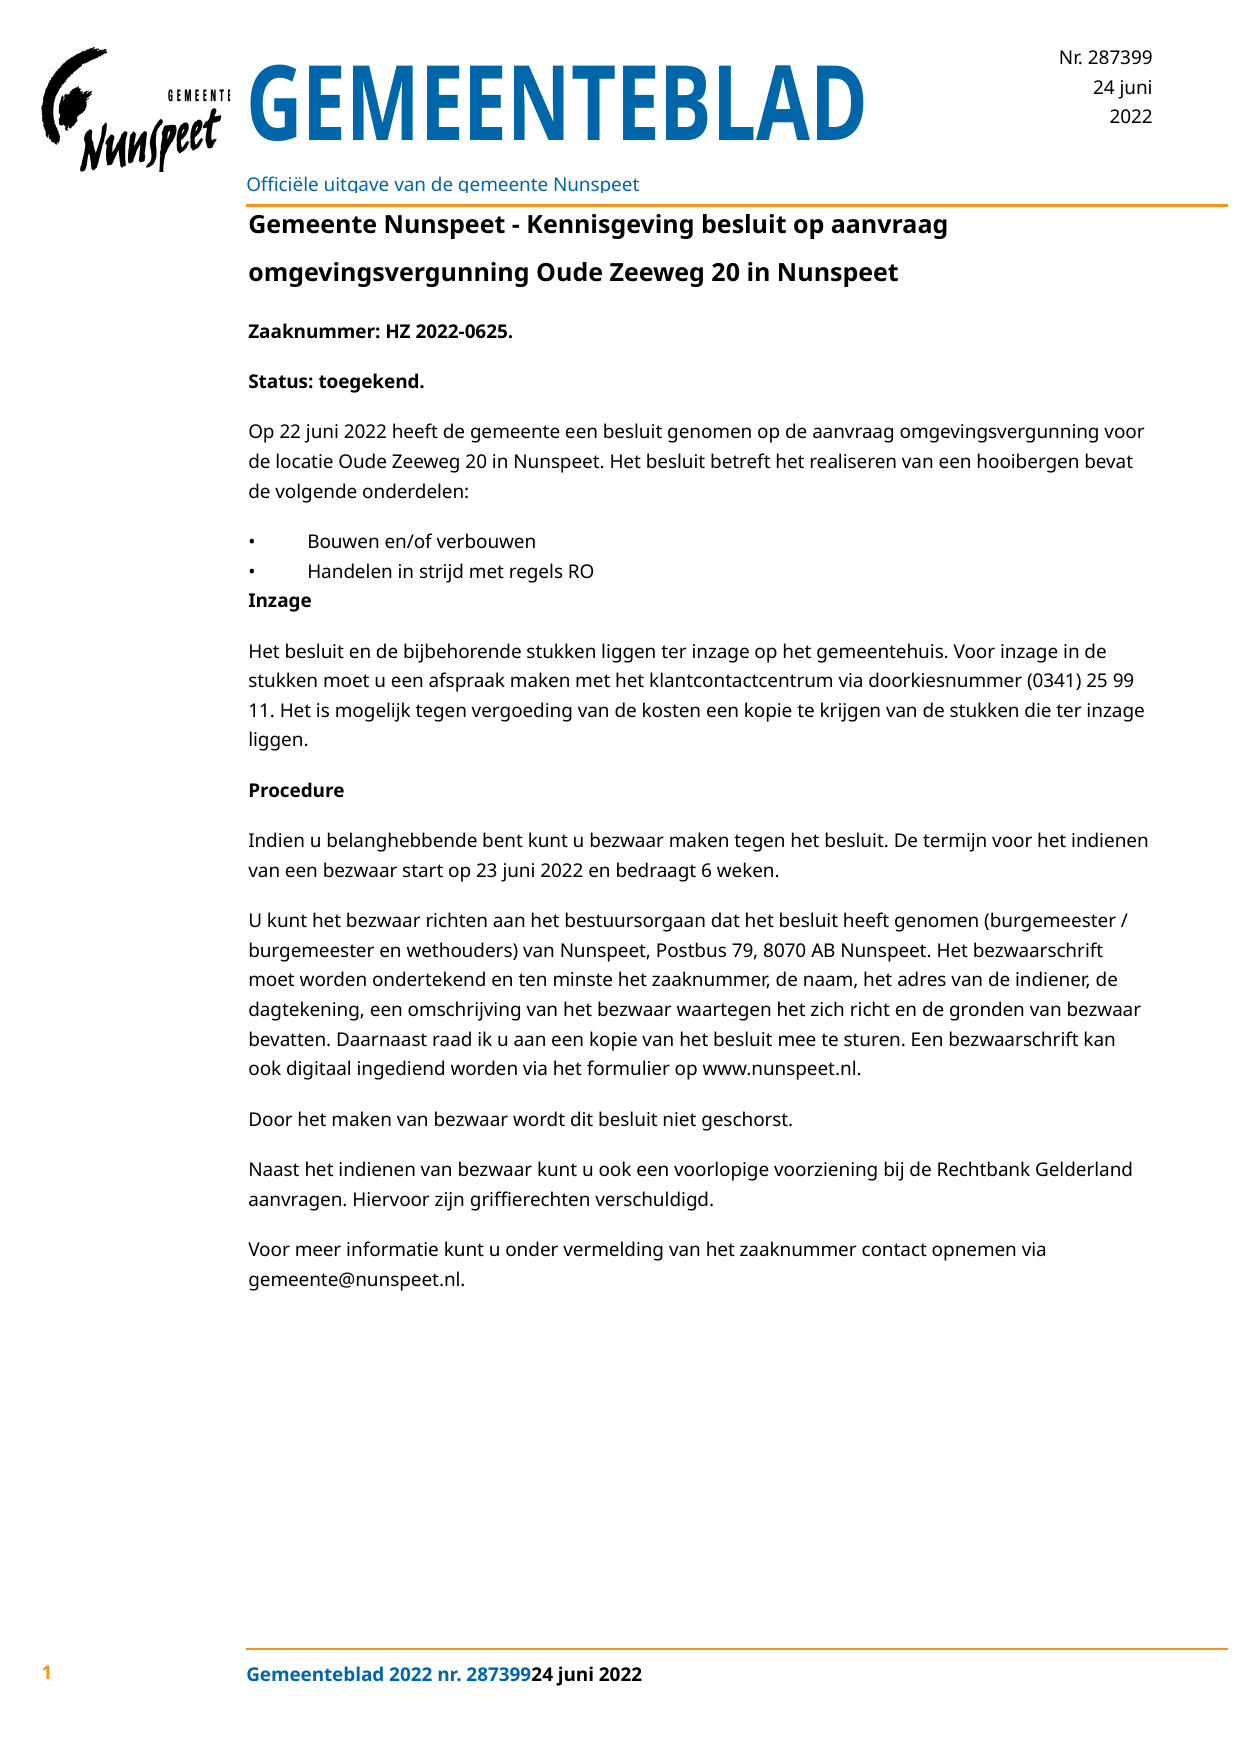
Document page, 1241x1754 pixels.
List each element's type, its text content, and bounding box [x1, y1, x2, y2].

text Status: toegekend. [248, 368, 1152, 394]
text Indien u belanghebbende bent kunt u bezwaar maken tegen het besluit. De termijn voor het indienen van een bezwaar start op 23 juni 2022 en bedraagt 6 weken. [248, 827, 1152, 883]
text Door het maken van bezwaar wordt dit besluit niet geschorst. [248, 1106, 1152, 1132]
picture [41, 47, 231, 172]
text Voor meer informatie kunt u onder vermelding van het zaaknummer contact opnemen via gemeente@nunspeet.nl. [248, 1236, 1152, 1292]
text Procedure [248, 777, 1152, 803]
text Zaaknummer: HZ 2022-0625. [248, 318, 1152, 344]
text Gemeente Nunspeet - Kennisgeving besluit op aanvraag omgevingsvergunning Oude Zeeweg 20 in Nunspeet [248, 207, 1152, 288]
text Op 22 juni 2022 heeft de gemeente een besluit genomen op de aanvraag omgevingsvergunning voor de locatie Oude Zeeweg 20 in Nunspeet. Het besluit betreft het realiseren van een hooibergen bevat de volgende onderdelen: [248, 419, 1152, 504]
list Handelen in strijd met regels RO [248, 558, 1152, 584]
text Het besluit en de bijbehorende stukken liggen ter inzage op het gemeentehuis. Voor inzage in de stukken moet u een afspraak maken met het klantcontactcentrum via doorkiesnummer (0341) 25 99 11. Het is mogelijk tegen vergoeding van de kosten een kopie te krijgen van de stukken die ter inzage liggen. [248, 638, 1152, 752]
list Bouwen en/of verbouwen [248, 528, 1152, 554]
text Naast het indienen van bezwaar kunt u ook een voorlopige voorziening bij de Rechtbank Gelderland aanvragen. Hiervoor zijn griffierechten verschuldigd. [248, 1156, 1152, 1212]
text U kunt het bezwaar richten aan het bestuursorgaan dat het besluit heeft genomen (burgemeester / burgemeester en wethouders) van Nunspeet, Postbus 79, 8070 AB Nunspeet. Het bezwaarschrift moet worden ondertekend en ten minste het zaaknummer, de naam, het adres van de indiener, de dagtekening, een omschrijving van het bezwaar waartegen het zich richt en de gronden van bezwaar bevatten. Daarnaast raad ik u aan een kopie van het besluit mee te sturen. Een bezwaarschrift kan ook digitaal ingediend worden via het formulier op www.nunspeet.nl. [248, 907, 1152, 1081]
text Inzage [248, 587, 1152, 613]
